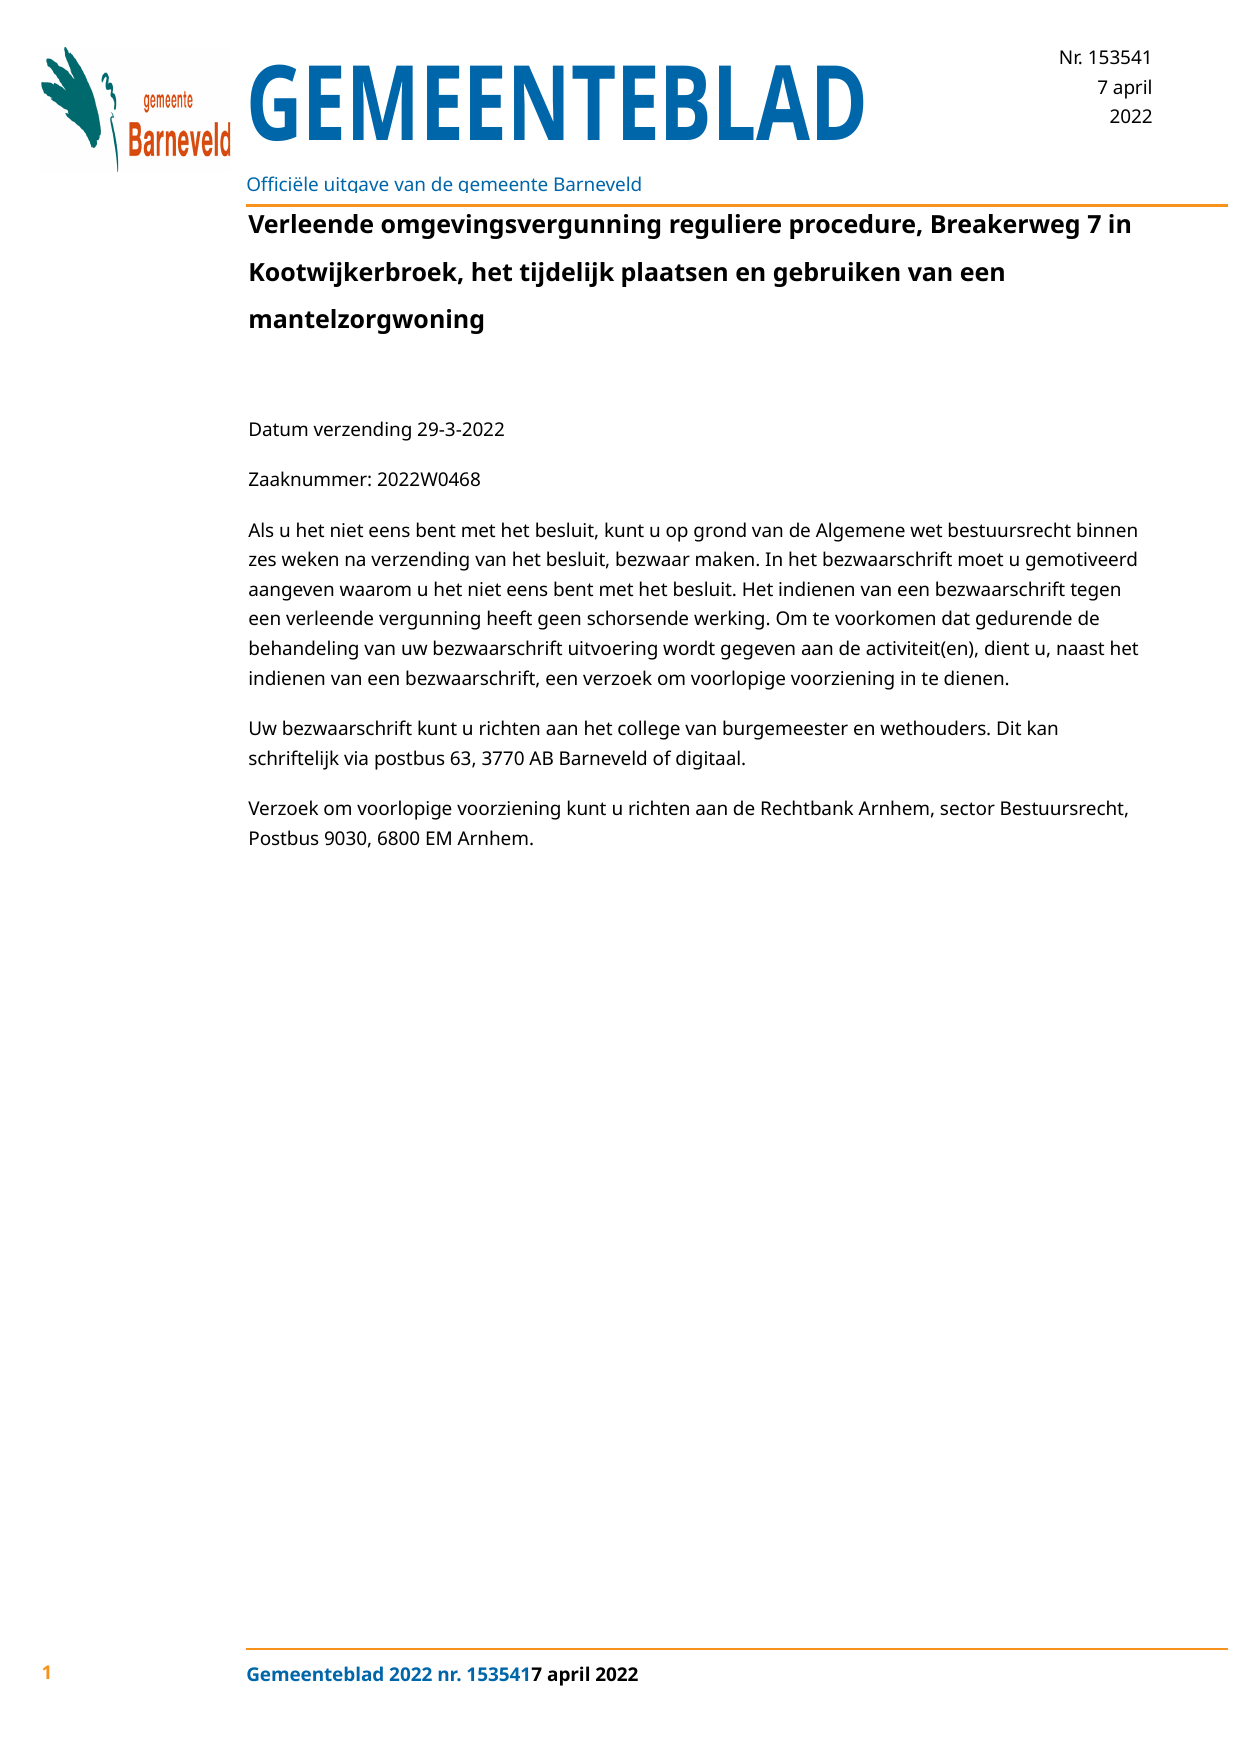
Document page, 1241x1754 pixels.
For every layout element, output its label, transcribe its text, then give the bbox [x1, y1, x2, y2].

picture [41, 47, 231, 172]
text Verzoek om voorlopige voorziening kunt u richten aan de Rechtbank Arnhem, sector Bestuursrecht, Postbus 9030, 6800 EM Arnhem. [248, 795, 1152, 850]
text Verleende omgevingsvergunning reguliere procedure, Breakerweg 7 in Kootwijkerbroek, het tijdelijk plaatsen en gebruiken van een mantelzorgwoning [248, 207, 1152, 336]
text Datum verzending 29-3-2022 [248, 416, 1152, 442]
text Uw bezwaarschrift kunt u richten aan het college van burgemeester en wethouders. Dit kan schriftelijk via postbus 63, 3770 AB Barneveld of digitaal. [248, 715, 1152, 770]
text Als u het niet eens bent met het besluit, kunt u op grond van de Algemene wet bestuursrecht binnen zes weken na verzending van het besluit, bezwaar maken. In het bezwaarschrift moet u gemotiveerd aangeven waarom u het niet eens bent met het besluit. Het indienen van een bezwaarschrift tegen een verleende vergunning heeft geen schorsende werking. Om te voorkomen dat gedurende de behandeling van uw bezwaarschrift uitvoering wordt gegeven aan de activiteit(en), dient u, naast het indienen van een bezwaarschrift, een verzoek om voorlopige voorziening in te dienen. [248, 517, 1152, 690]
text Zaaknummer: 2022W0468 [248, 466, 1152, 492]
